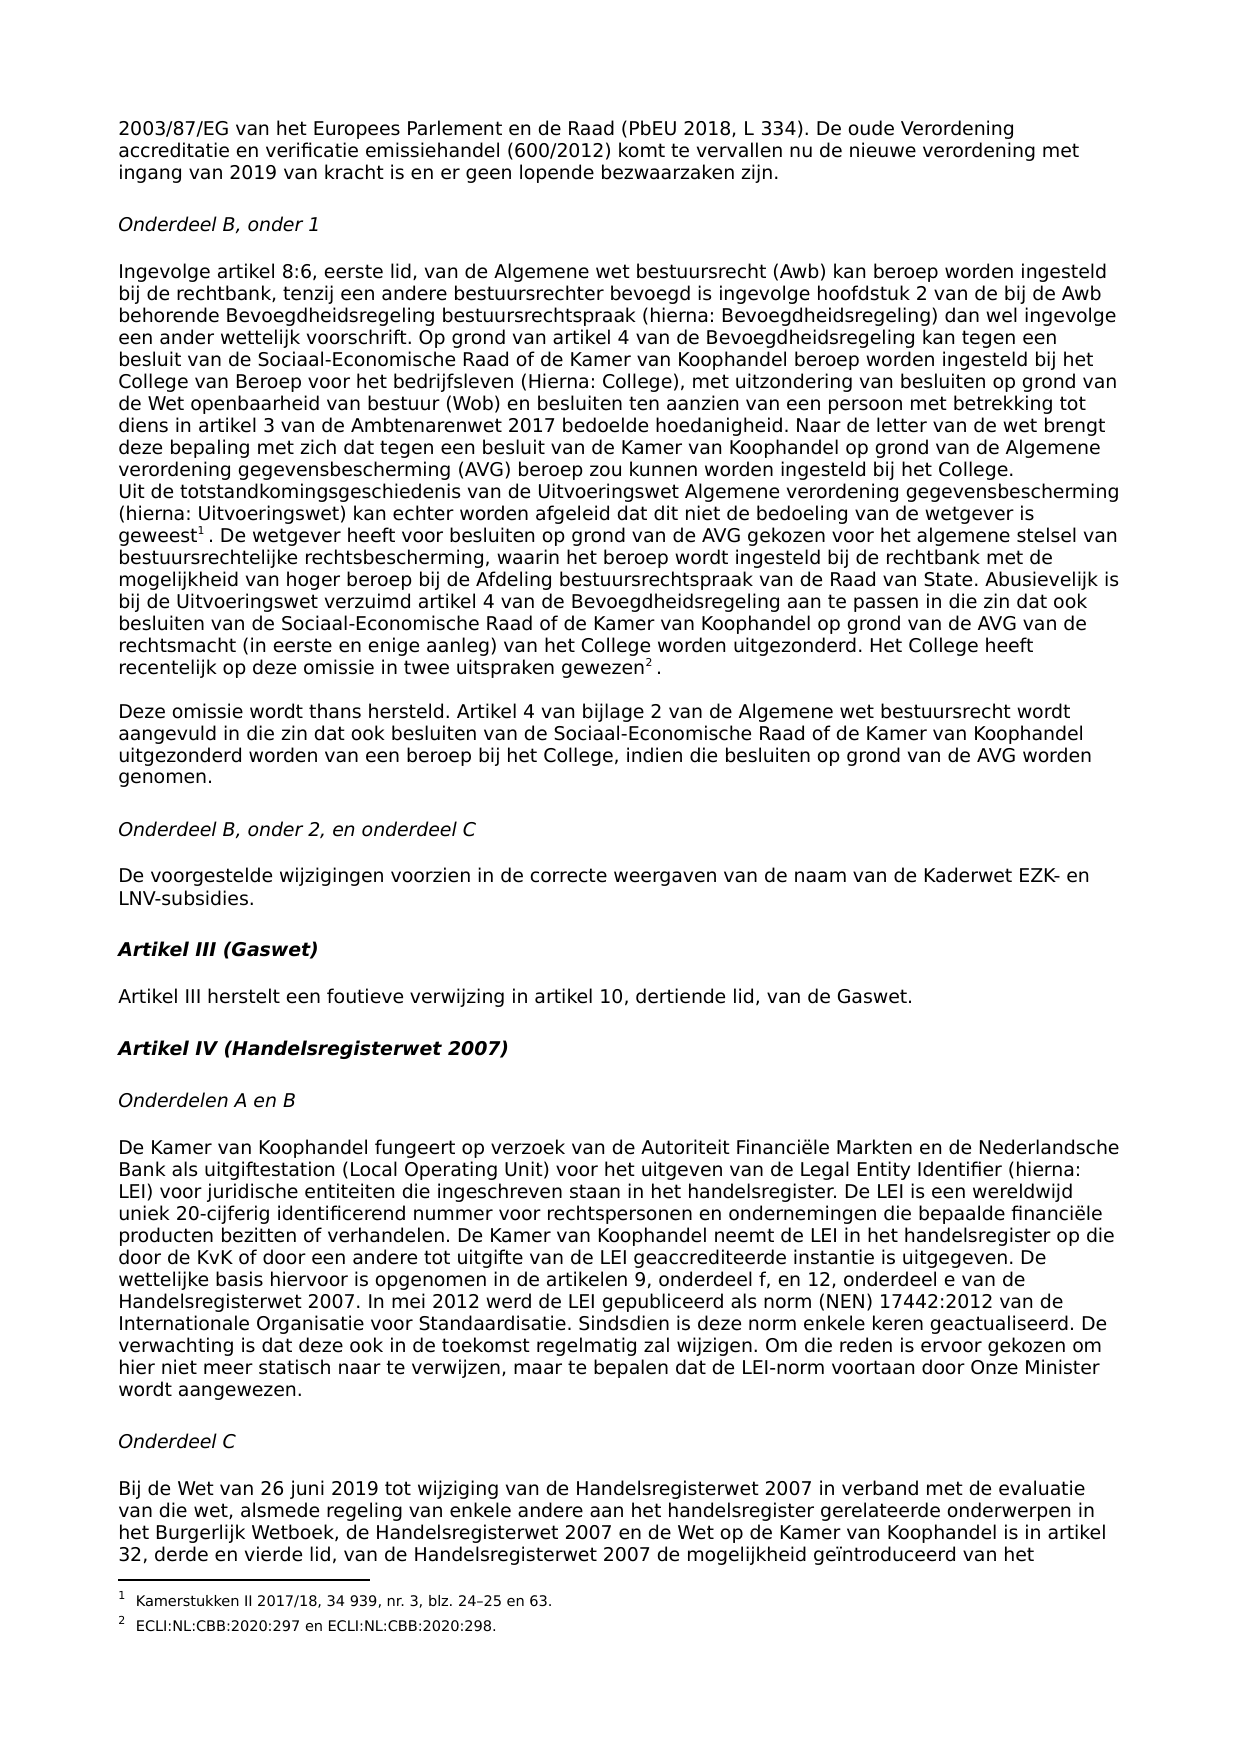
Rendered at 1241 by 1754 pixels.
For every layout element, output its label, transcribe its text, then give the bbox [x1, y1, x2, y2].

subtitle Onderdeel C [118, 1431, 1122, 1453]
subtitle Artikel IV (Handelsregisterwet 2007) [118, 1038, 1122, 1060]
text Bij de Wet van 26 juni 2019 tot wijziging van de Handelsregisterwet 2007 in verband met de evaluatie van die wet, alsmede regeling van enkele andere aan het handelsregister gerelateerde onderwerpen in het Burgerlijk Wetboek, de Handelsregisterwet 2007 en de Wet op de Kamer van Koophandel is in artikel 32, derde en vierde lid, van de Handelsregisterwet 2007 de mogelijkheid geïntroduceerd van het [118, 1478, 1122, 1566]
subtitle Onderdelen A en B [118, 1090, 1122, 1112]
text ECLI:NL:CBB:2020:297 en ECLI:NL:CBB:2020:298. [118, 1614, 1122, 1636]
subtitle Onderdeel B, onder 2, en onderdeel C [118, 818, 1122, 840]
text Artikel III herstelt een foutieve verwijzing in artikel 10, dertiende lid, van de Gaswet. [118, 986, 1122, 1008]
text 2003/87/EG van het Europees Parlement en de Raad (PbEU 2018, L 334). De oude Verordening accreditatie en verificatie emissiehandel (600/2012) komt te vervallen nu de nieuwe verordening met ingang van 2019 van kracht is en er geen lopende bezwaarzaken zijn. [118, 118, 1122, 184]
text Deze omissie wordt thans hersteld. Artikel 4 van bijlage 2 van de Algemene wet bestuursrecht wordt aangevuld in die zin dat ook besluiten van de Sociaal-Economische Raad of de Kamer van Koophandel uitgezonderd worden van een beroep bij het College, indien die besluiten op grond van de AVG worden genomen. [118, 701, 1122, 788]
subtitle Artikel III (Gaswet) [118, 939, 1122, 961]
text De voorgestelde wijzigingen voorzien in de correcte weergaven van de naam van de Kaderwet EZK- en LNV-subsidies. [118, 865, 1122, 909]
text Kamerstukken II 2017/18, 34 939, nr. 3, blz. 24–25 en 63. [118, 1589, 1122, 1611]
text Uit de totstandkomingsgeschiedenis van de Uitvoeringswet Algemene verordening gegevensbescherming (hierna: Uitvoeringswet) kan echter worden afgeleid dat dit niet de bedoeling van de wetgever is geweest. De wetgever heeft voor besluiten op grond van de AVG gekozen voor het algemene stelsel van bestuursrechtelijke rechtsbescherming, waarin het beroep wordt ingesteld bij de rechtbank met de mogelijkheid van hoger beroep bij de Afdeling bestuursrechtspraak van de Raad van State. Abusievelijk is bij de Uitvoeringswet verzuimd artikel 4 van de Bevoegdheidsregeling aan te passen in die zin dat ook besluiten van de Sociaal-Economische Raad of de Kamer van Koophandel op grond van de AVG van de rechtsmacht (in eerste en enige aanleg) van het College worden uitgezonderd. Het College heeft recentelijk op deze omissie in twee uitspraken gewezen. [118, 481, 1122, 679]
subtitle Onderdeel B, onder 1 [118, 214, 1122, 236]
text De Kamer van Koophandel fungeert op verzoek van de Autoriteit Financiële Markten en de Nederlandsche Bank als uitgiftestation (Local Operating Unit) voor het uitgeven van de Legal Entity Identifier (hierna: LEI) voor juridische entiteiten die ingeschreven staan in het handelsregister. De LEI is een wereldwijd uniek 20-cijferig identificerend nummer voor rechtspersonen en ondernemingen die bepaalde financiële producten bezitten of verhandelen. De Kamer van Koophandel neemt de LEI in het handelsregister op die door de KvK of door een andere tot uitgifte van de LEI geaccrediteerde instantie is uitgegeven. De wettelijke basis hiervoor is opgenomen in de artikelen 9, onderdeel f, en 12, onderdeel e van de Handelsregisterwet 2007. In mei 2012 werd de LEI gepubliceerd als norm (NEN) 17442:2012 van de Internationale Organisatie voor Standaardisatie. Sindsdien is deze norm enkele keren geactualiseerd. De verwachting is dat deze ook in de toekomst regelmatig zal wijzigen. Om die reden is ervoor gekozen om hier niet meer statisch naar te verwijzen, maar te bepalen dat de LEI-norm voortaan door Onze Minister wordt aangewezen. [118, 1137, 1122, 1401]
text Ingevolge artikel 8:6, eerste lid, van de Algemene wet bestuursrecht (Awb) kan beroep worden ingesteld bij de rechtbank, tenzij een andere bestuursrechter bevoegd is ingevolge hoofdstuk 2 van de bij de Awb behorende Bevoegdheidsregeling bestuursrechtspraak (hierna: Bevoegdheidsregeling) dan wel ingevolge een ander wettelijk voorschrift. Op grond van artikel 4 van de Bevoegdheidsregeling kan tegen een besluit van de Sociaal-Economische Raad of de Kamer van Koophandel beroep worden ingesteld bij het College van Beroep voor het bedrijfsleven (Hierna: College), met uitzondering van besluiten op grond van de Wet openbaarheid van bestuur (Wob) en besluiten ten aanzien van een persoon met betrekking tot diens in artikel 3 van de Ambtenarenwet 2017 bedoelde hoedanigheid. Naar de letter van de wet brengt deze bepaling met zich dat tegen een besluit van de Kamer van Koophandel op grond van de Algemene verordening gegevensbescherming (AVG) beroep zou kunnen worden ingesteld bij het College. [118, 261, 1122, 481]
